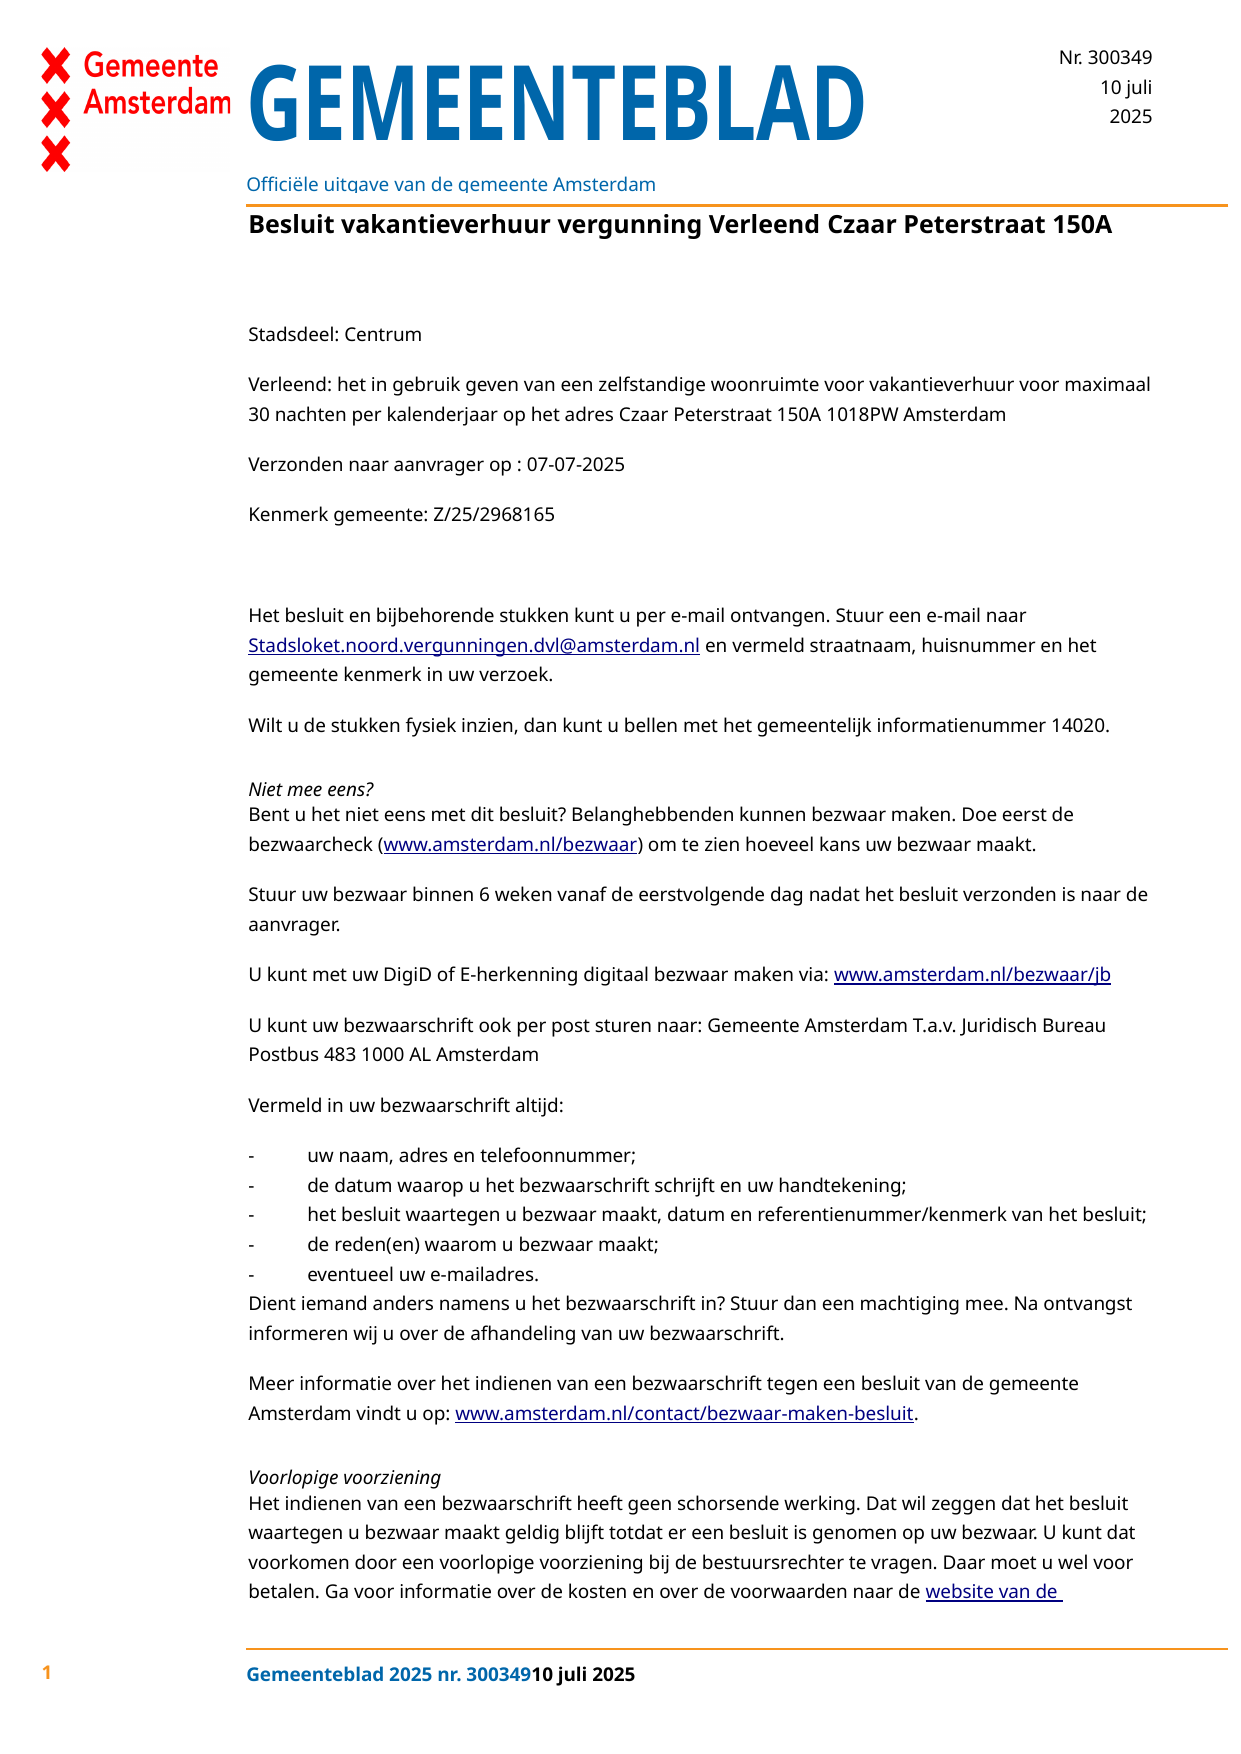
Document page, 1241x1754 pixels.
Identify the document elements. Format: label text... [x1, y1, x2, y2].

text Besluit vakantieverhuur vergunning Verleend Czaar Peterstraat 150A [248, 207, 1152, 241]
text Verzonden naar aanvrager op : 07-07-2025 [248, 451, 1152, 477]
text Niet mee eens? [248, 776, 1152, 802]
text Kenmerk gemeente: Z/25/2968165 [248, 502, 1152, 527]
list eventueel uw e-mailadres. [248, 1261, 1152, 1287]
text U kunt met uw DigiD of E-herkenning digitaal bezwaar maken via: www.amsterdam.nl/bezwaar/jb [248, 962, 1152, 987]
list de reden(en) waarom u bezwaar maakt; [248, 1231, 1152, 1257]
picture [41, 47, 231, 172]
text Stadsdeel: Centrum [248, 321, 1152, 346]
list het besluit waartegen u bezwaar maakt, datum en referentienummer/kenmerk van het besluit; [248, 1202, 1152, 1227]
list de datum waarop u het bezwaarschrift schrijft en uw handtekening; [248, 1172, 1152, 1198]
text Verleend: het in gebruik geven van een zelfstandige woonruimte voor vakantieverhuur voor maximaal 30 nachten per kalenderjaar op het adres Czaar Peterstraat 150A 1018PW Amsterdam [248, 371, 1152, 426]
text Vermeld in uw bezwaarschrift altijd: [248, 1092, 1152, 1118]
text Het besluit en bijbehorende stukken kunt u per e-mail ontvangen. Stuur een e-mail naar Stadsloket.noord.vergunningen.dvl@amsterdam.nl en vermeld straatnaam, huisnummer en het gemeente kenmerk in uw verzoek. [248, 602, 1152, 687]
text Wilt u de stukken fysiek inzien, dan kunt u bellen met het gemeentelijk informatienummer 14020. [248, 712, 1152, 738]
text Dient iemand anders namens u het bezwaarschrift in? Stuur dan een machtiging mee. Na ontvangst informeren wij u over de afhandeling van uw bezwaarschrift. [248, 1290, 1152, 1346]
text Bent u het niet eens met dit besluit? Belanghebbenden kunnen bezwaar maken. Doe eerst de bezwaarcheck (www.amsterdam.nl/bezwaar) om te zien hoeveel kans uw bezwaar maakt. [248, 802, 1152, 857]
text U kunt uw bezwaarschrift ook per post sturen naar: Gemeente Amsterdam T.a.v. Juridisch Bureau Postbus 483 1000 AL Amsterdam [248, 1012, 1152, 1067]
text Stuur uw bezwaar binnen 6 weken vanaf de eerstvolgende dag nadat het besluit verzonden is naar de aanvrager. [248, 882, 1152, 937]
text Voorlopige voorziening [248, 1464, 1152, 1490]
list uw naam, adres en telefoonnummer; [248, 1142, 1152, 1168]
text Meer informatie over het indienen van een bezwaarschrift tegen een besluit van de gemeente Amsterdam vindt u op: www.amsterdam.nl/contact/bezwaar-maken-besluit. [248, 1370, 1152, 1426]
text Het indienen van een bezwaarschrift heeft geen schorsende werking. Dat wil zeggen dat het besluit waartegen u bezwaar maakt geldig blijft totdat er een besluit is genomen op uw bezwaar. U kunt dat voorkomen door een voorlopige voorziening bij de bestuursrechter te vragen. Daar moet u wel voor betalen. Ga voor informatie over de kosten en over de voorwaarden naar de website van de [248, 1490, 1152, 1604]
